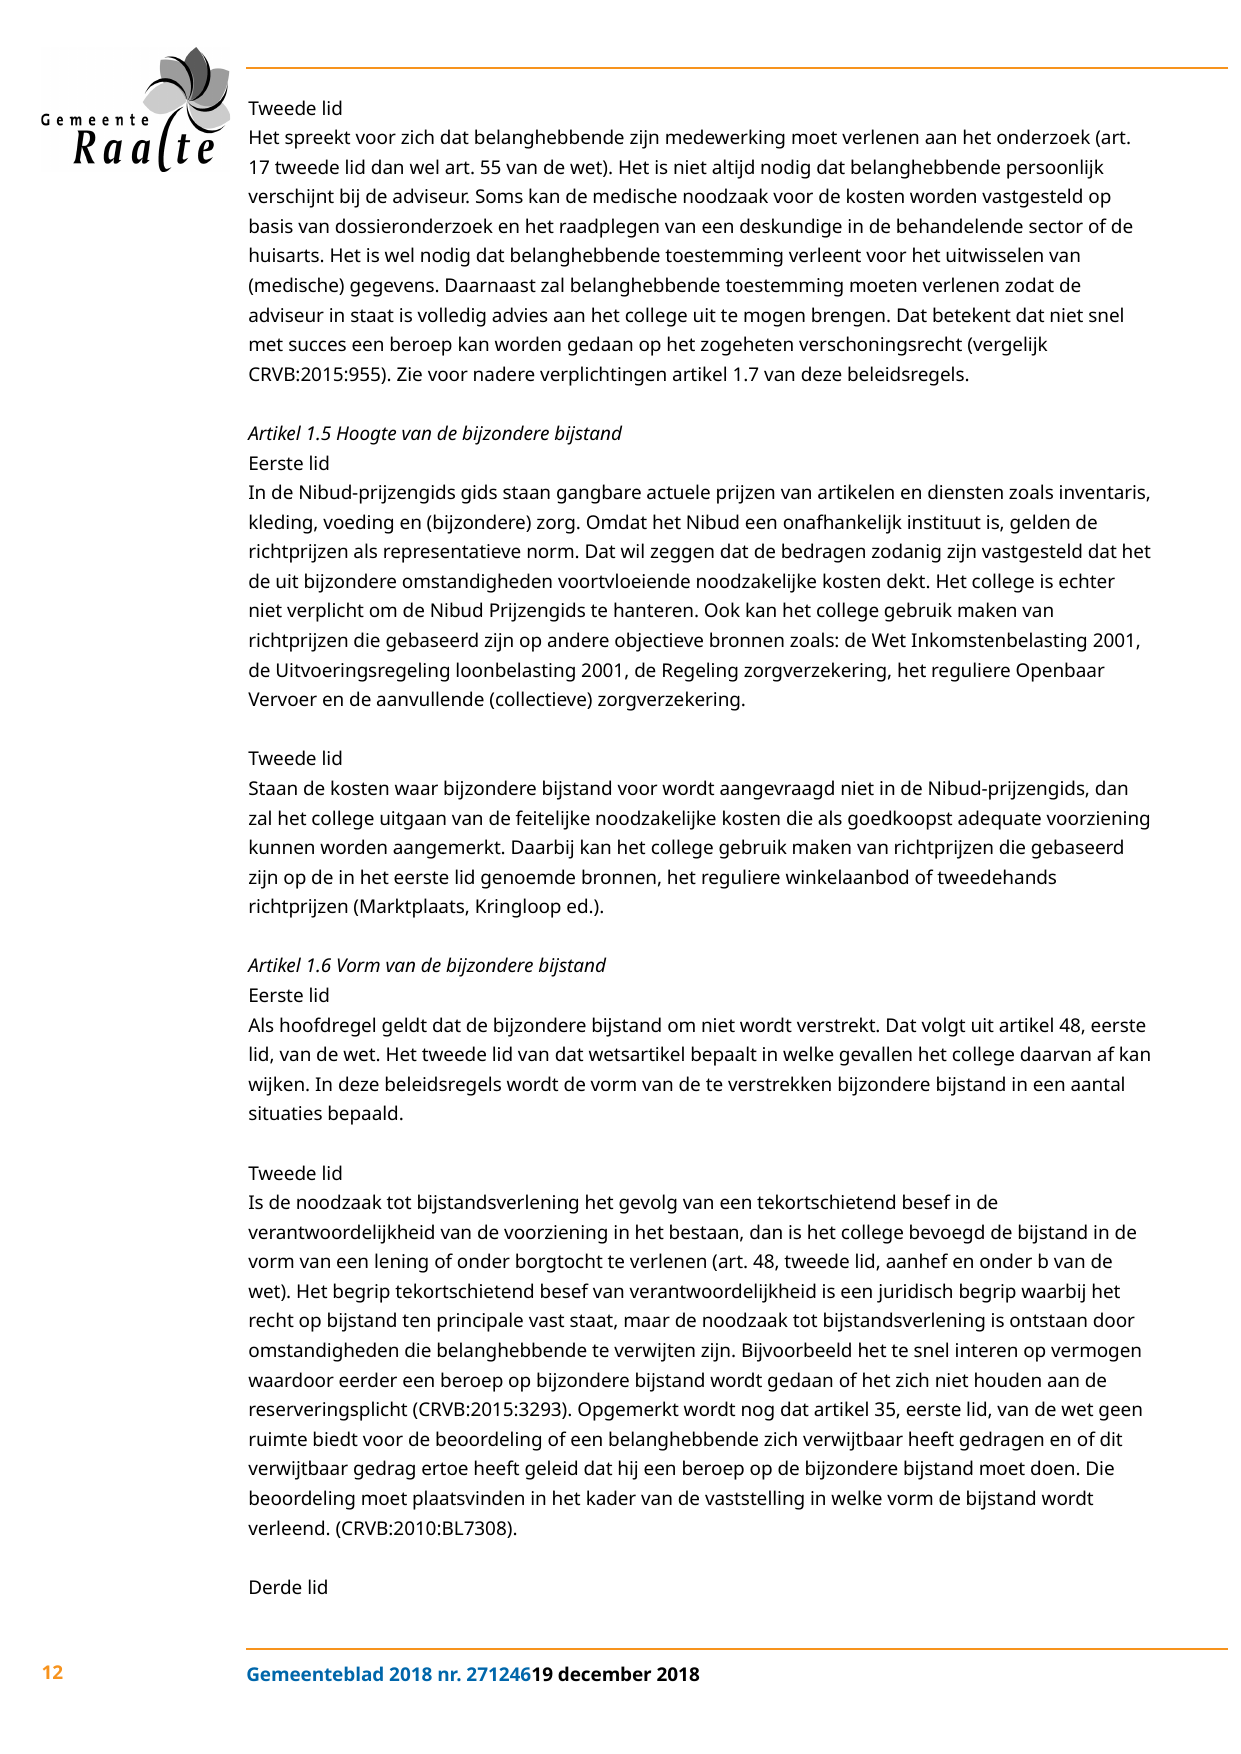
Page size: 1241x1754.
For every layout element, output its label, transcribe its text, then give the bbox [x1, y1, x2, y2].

picture [41, 47, 231, 172]
text Derde lid [248, 1574, 1152, 1600]
text Artikel 1.6 Vorm van de bijzondere bijstand [248, 953, 1152, 978]
text Is de noodzaak tot bijstandsverlening het gevolg van een tekortschietend besef in de verantwoordelijkheid van de voorziening in het bestaan, dan is het college bevoegd de bijstand in de vorm van een lening of onder borgtocht te verlenen (art. 48, tweede lid, aanhef en onder b van de wet). Het begrip tekortschietend besef van verantwoordelijkheid is een juridisch begrip waarbij het recht op bijstand ten principale vast staat, maar de noodzaak tot bijstandsverlening is ontstaan door omstandigheden die belanghebbende te verwijten zijn. Bijvoorbeeld het te snel interen op vermogen waardoor eerder een beroep op bijzondere bijstand wordt gedaan of het zich niet houden aan de reserveringsplicht (CRVB:2015:3293). Opgemerkt wordt nog dat artikel 35, eerste lid, van de wet geen ruimte biedt voor de beoordeling of een belanghebbende zich verwijtbaar heeft gedragen en of dit verwijtbaar gedrag ertoe heeft geleid dat hij een beroep op de bijzondere bijstand moet doen. Die beoordeling moet plaatsvinden in het kader van de vaststelling in welke vorm de bijstand wordt verleend. (CRVB:2010:BL7308). [248, 1189, 1152, 1541]
text Eerste lid [248, 450, 1152, 476]
text In de Nibud-prijzengids gids staan gangbare actuele prijzen van artikelen en diensten zoals inventaris, kleding, voeding en (bijzondere) zorg. Omdat het Nibud een onafhankelijk instituut is, gelden de richtprijzen als representatieve norm. Dat wil zeggen dat de bedragen zodanig zijn vastgesteld dat het de uit bijzondere omstandigheden voortvloeiende noodzakelijke kosten dekt. Het college is echter niet verplicht om de Nibud Prijzengids te hanteren. Ook kan het college gebruik maken van richtprijzen die gebaseerd zijn op andere objectieve bronnen zoals: de Wet Inkomstenbelasting 2001, de Uitvoeringsregeling loonbelasting 2001, de Regeling zorgverzekering, het reguliere Openbaar Vervoer en de aanvullende (collectieve) zorgverzekering. [248, 479, 1152, 712]
text Eerste lid [248, 982, 1152, 1008]
text Tweede lid [248, 746, 1152, 771]
text Tweede lid [248, 1160, 1152, 1186]
text Staan de kosten waar bijzondere bijstand voor wordt aangevraagd niet in de Nibud-prijzengids, dan zal het college uitgaan van de feitelijke noodzakelijke kosten die als goedkoopst adequate voorziening kunnen worden aangemerkt. Daarbij kan het college gebruik maken van richtprijzen die gebaseerd zijn op de in het eerste lid genoemde bronnen, het reguliere winkelaanbod of tweedehands richtprijzen (Marktplaats, Kringloop ed.). [248, 775, 1152, 919]
text Als hoofdregel geldt dat de bijzondere bijstand om niet wordt verstrekt. Dat volgt uit artikel 48, eerste lid, van de wet. Het tweede lid van dat wetsartikel bepaalt in welke gevallen het college daarvan af kan wijken. In deze beleidsregels wordt de vorm van de te verstrekken bijzondere bijstand in een aantal situaties bepaald. [248, 1012, 1152, 1126]
text Artikel 1.5 Hoogte van de bijzondere bijstand [248, 420, 1152, 446]
text Het spreekt voor zich dat belanghebbende zijn medewerking moet verlenen aan het onderzoek (art. 17 tweede lid dan wel art. 55 van de wet). Het is niet altijd nodig dat belanghebbende persoonlijk verschijnt bij de adviseur. Soms kan de medische noodzaak voor de kosten worden vastgesteld op basis van dossieronderzoek en het raadplegen van een deskundige in de behandelende sector of de huisarts. Het is wel nodig dat belanghebbende toestemming verleent voor het uitwisselen van (medische) gegevens. Daarnaast zal belanghebbende toestemming moeten verlenen zodat de adviseur in staat is volledig advies aan het college uit te mogen brengen. Dat betekent dat niet snel met succes een beroep kan worden gedaan op het zogeheten verschoningsrecht (vergelijk CRVB:2015:955). Zie voor nadere verplichtingen artikel 1.7 van deze beleidsregels. [248, 124, 1152, 387]
text Tweede lid [248, 95, 1152, 121]
